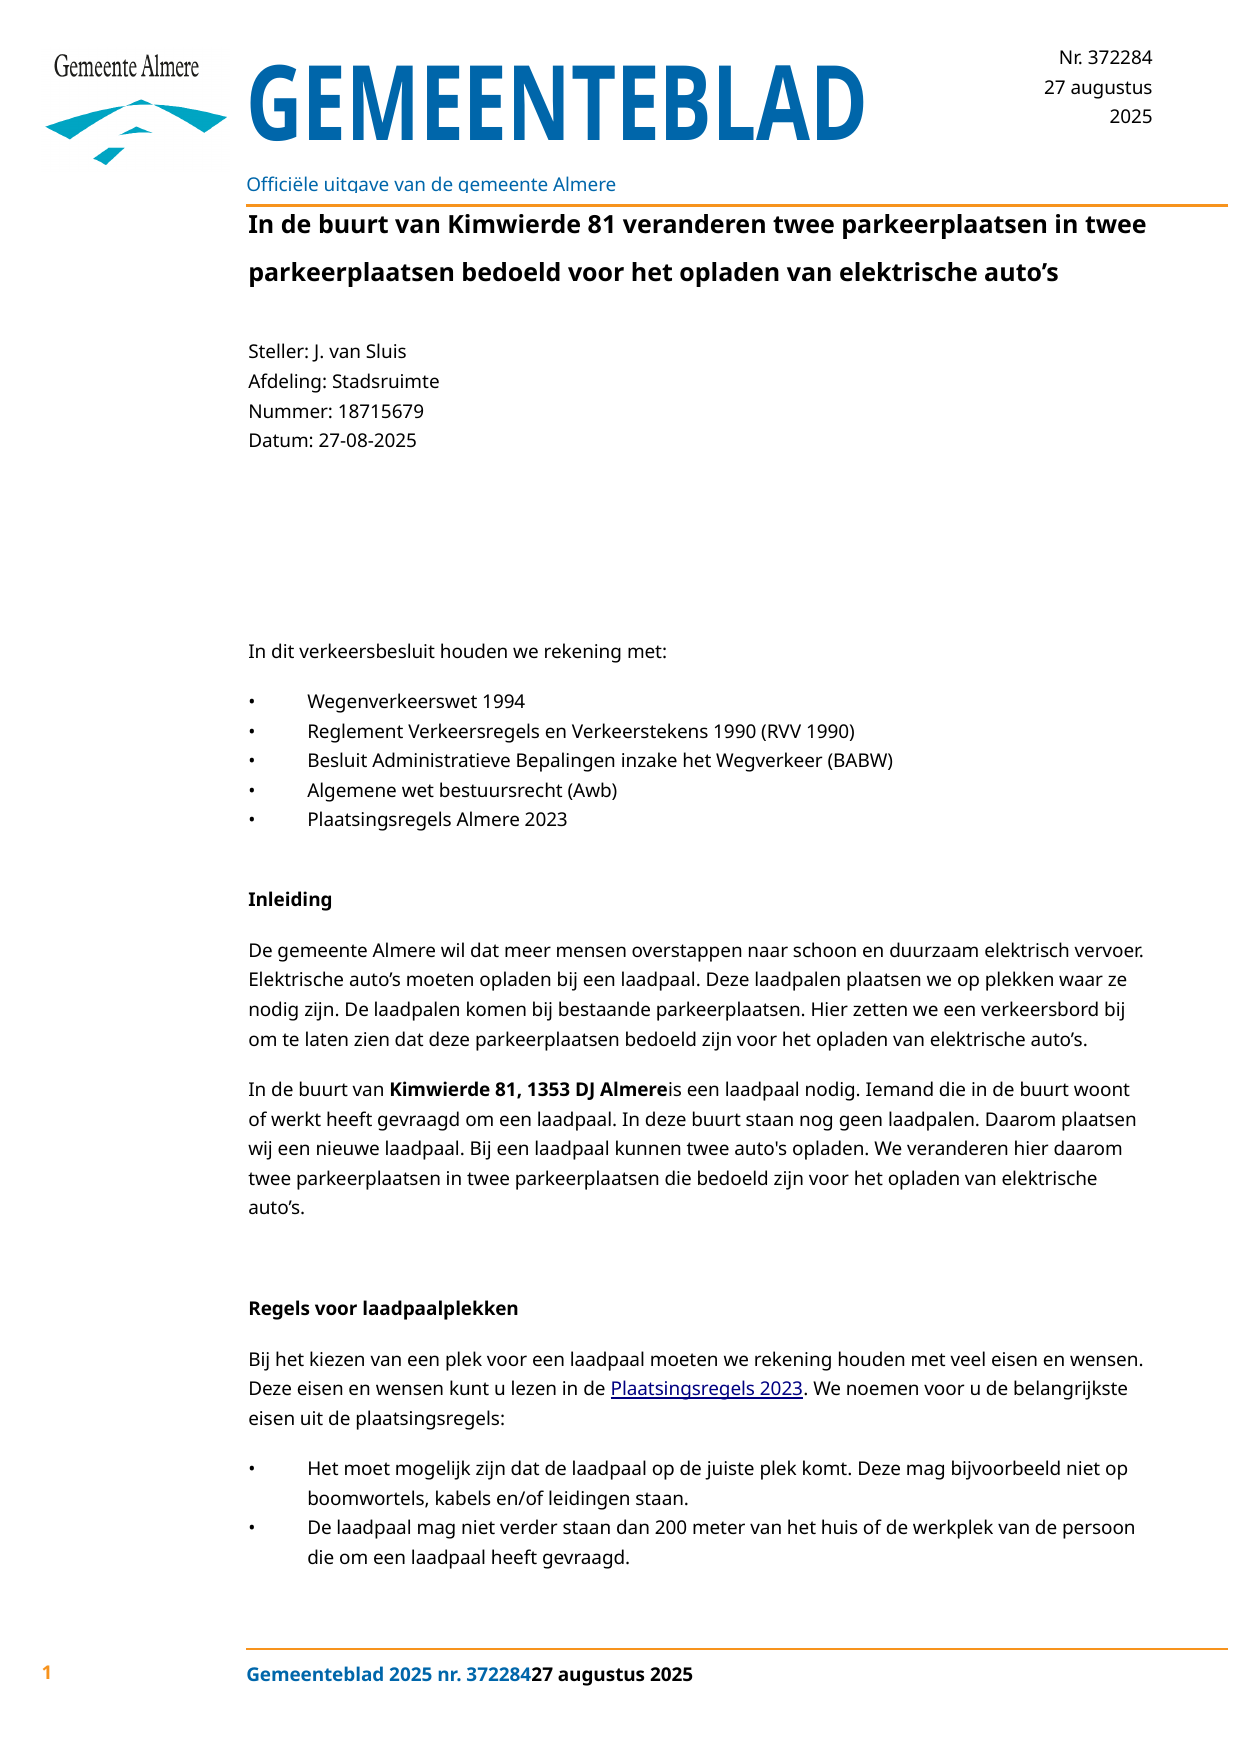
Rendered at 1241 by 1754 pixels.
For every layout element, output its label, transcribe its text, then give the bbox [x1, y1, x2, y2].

text In dit verkeersbesluit houden we rekening met: [248, 638, 1152, 663]
list Besluit Administratieve Bepalingen inzake het Wegverkeer (BABW) [248, 747, 1152, 773]
list De laadpaal mag niet verder staan dan 200 meter van het huis of de werkplek van de persoon die om een laadpaal heeft gevraagd. [248, 1514, 1152, 1570]
text Nummer: 18715679 [248, 398, 1152, 423]
list Het moet mogelijk zijn dat de laadpaal op de juiste plek komt. Deze mag bijvoorbeeld niet op boomwortels, kabels en/of leidingen staan. [248, 1455, 1152, 1511]
text Regels voor laadpaalplekken [248, 1295, 1152, 1321]
text Afdeling: Stadsruimte [248, 368, 1152, 394]
list Reglement Verkeersregels en Verkeerstekens 1990 (RVV 1990) [248, 718, 1152, 743]
text Inleiding [248, 887, 1152, 912]
text Bij het kiezen van een plek voor een laadpaal moeten we rekening houden met veel eisen en wensen. Deze eisen en wensen kunt u lezen in de Plaatsingsregels 2023. We noemen voor u de belangrijkste eisen uit de plaatsingsregels: [248, 1346, 1152, 1431]
text De gemeente Almere wil dat meer mensen overstappen naar schoon en duurzaam elektrisch vervoer. Elektrische auto’s moeten opladen bij een laadpaal. Deze laadpalen plaatsen we op plekken waar ze nodig zijn. De laadpalen komen bij bestaande parkeerplaatsen. Hier zetten we een verkeersbord bij om te laten zien dat deze parkeerplaatsen bedoeld zijn voor het opladen van elektrische auto’s. [248, 937, 1152, 1051]
list Plaatsingsregels Almere 2023 [248, 807, 1152, 832]
text Steller: J. van Sluis [248, 339, 1152, 364]
picture [41, 47, 231, 172]
text In de buurt van Kimwierde 81, 1353 DJ Almereis een laadpaal nodig. Iemand die in de buurt woont of werkt heeft gevraagd om een laadpaal. In deze buurt staan nog geen laadpalen. Daarom plaatsen wij een nieuwe laadpaal. Bij een laadpaal kunnen twee auto's opladen. We veranderen hier daarom twee parkeerplaatsen in twee parkeerplaatsen die bedoeld zijn voor het opladen van elektrische auto’s. [248, 1076, 1152, 1220]
text Datum: 27-08-2025 [248, 427, 1152, 453]
list Algemene wet bestuursrecht (Awb) [248, 777, 1152, 803]
text In de buurt van Kimwierde 81 veranderen twee parkeerplaatsen in twee parkeerplaatsen bedoeld voor het opladen van elektrische auto’s [248, 207, 1152, 288]
list Wegenverkeerswet 1994 [248, 688, 1152, 714]
